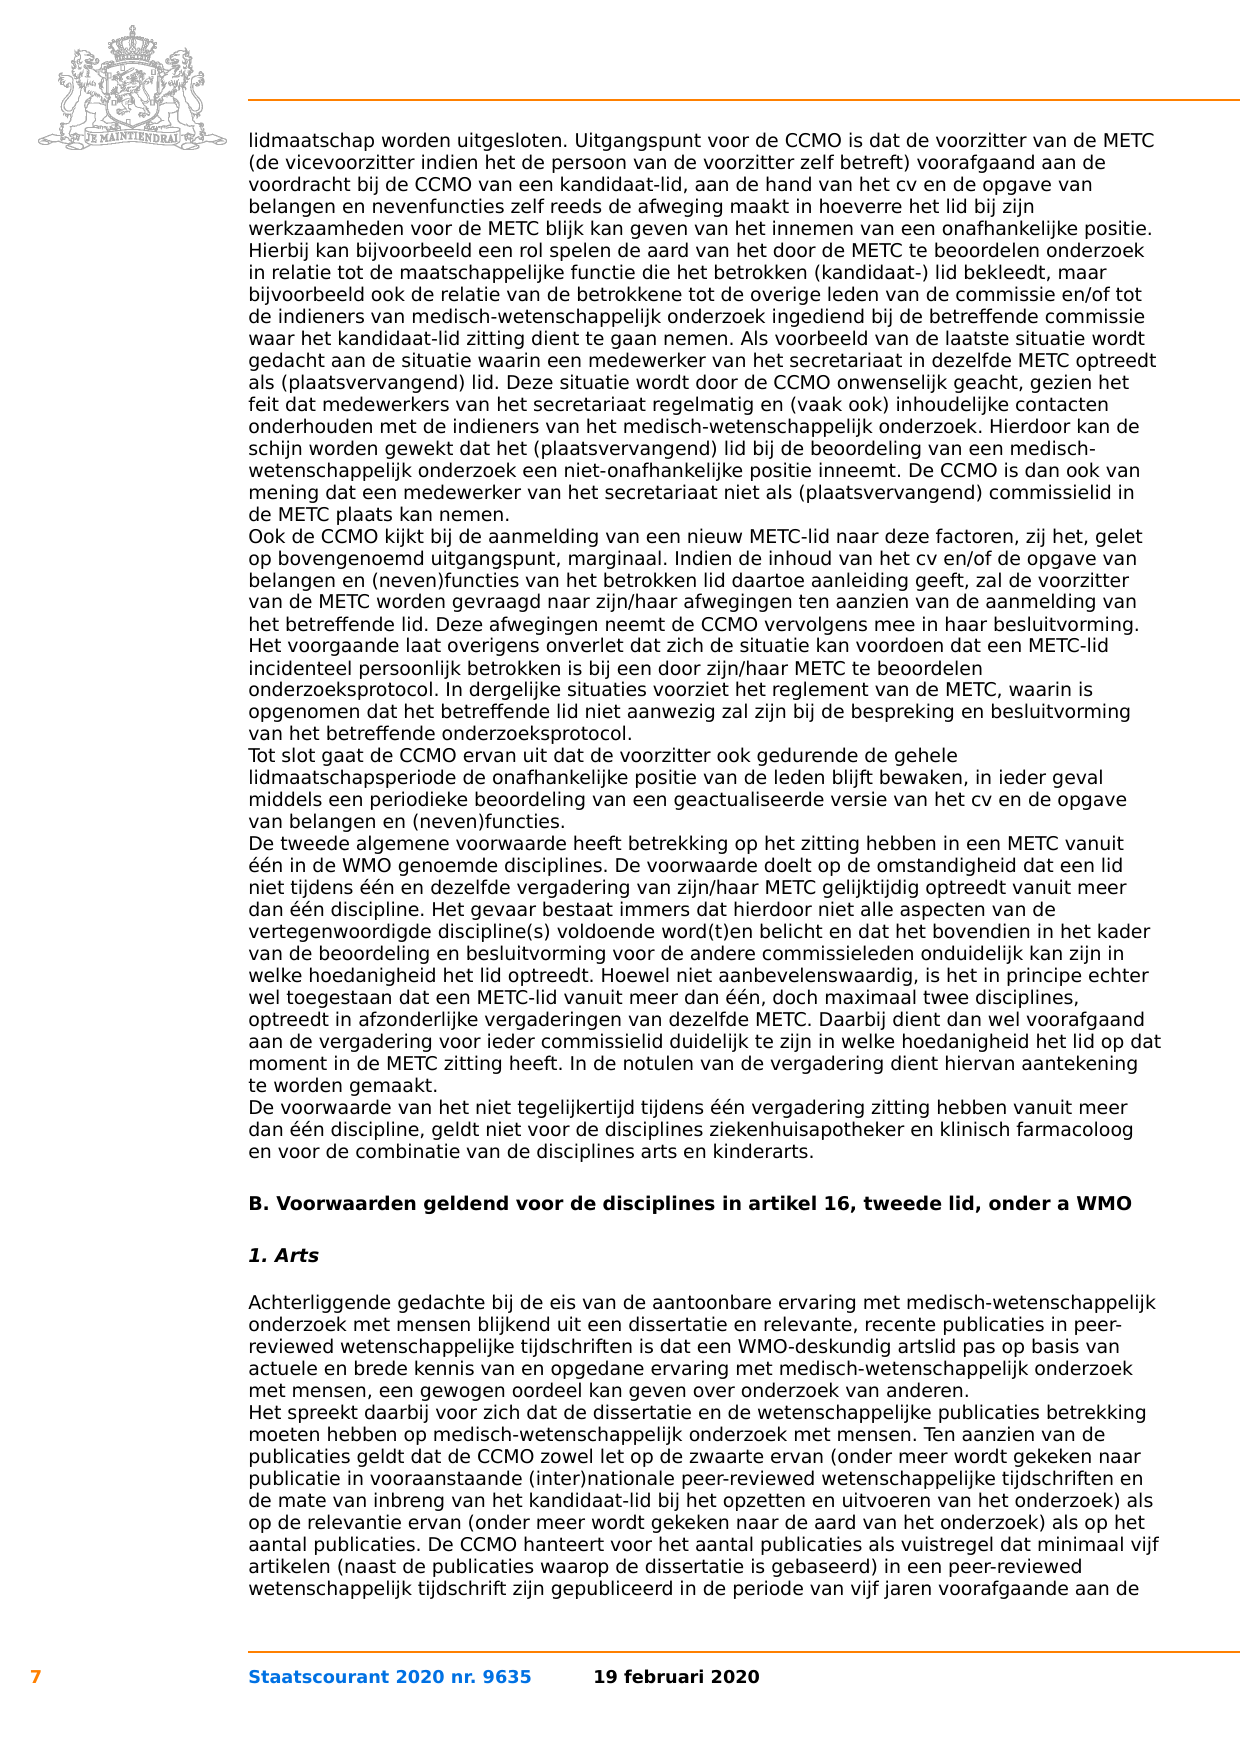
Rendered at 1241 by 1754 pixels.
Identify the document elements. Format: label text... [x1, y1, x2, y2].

text Ook de CCMO kijkt bij de aanmelding van een nieuw METC-lid naar deze factoren, zij het, gelet op bovengenoemd uitgangspunt, marginaal. Indien de inhoud van het cv en/of de opgave van belangen en (neven)functies van het betrokken lid daartoe aanleiding geeft, zal de voorzitter van de METC worden gevraagd naar zijn/haar afwegingen ten aanzien van de aanmelding van het betreffende lid. Deze afwegingen neemt de CCMO vervolgens mee in haar besluitvorming. Het voorgaande laat overigens onverlet dat zich de situatie kan voordoen dat een METC-lid incidenteel persoonlijk betrokken is bij een door zijn/haar METC te beoordelen onderzoeksprotocol. In dergelijke situaties voorziet het reglement van de METC, waarin is opgenomen dat het betreffende lid niet aanwezig zal zijn bij de bespreking en besluitvorming van het betreffende onderzoeksprotocol. [248, 526, 1163, 745]
text Achterliggende gedachte bij de eis van de aantoonbare ervaring met medisch-wetenschappelijk onderzoek met mensen blijkend uit een dissertatie en relevante, recente publicaties in peer-reviewed wetenschappelijke tijdschriften is dat een WMO-deskundig artslid pas op basis van actuele en brede kennis van en opgedane ervaring met medisch-wetenschappelijk onderzoek met mensen, een gewogen oordeel kan geven over onderzoek van anderen. [248, 1292, 1163, 1402]
text De tweede algemene voorwaarde heeft betrekking op het zitting hebben in een METC vanuit één in de WMO genoemde disciplines. De voorwaarde doelt op de omstandigheid dat een lid niet tijdens één en dezelfde vergadering van zijn/haar METC gelijktijdig optreedt vanuit meer dan één discipline. Het gevaar bestaat immers dat hierdoor niet alle aspecten van de vertegenwoordigde discipline(s) voldoende word(t)en belicht en dat het bovendien in het kader van de beoordeling en besluitvorming voor de andere commissieleden onduidelijk kan zijn in welke hoedanigheid het lid optreedt. Hoewel niet aanbevelenswaardig, is het in principe echter wel toegestaan dat een METC-lid vanuit meer dan één, doch maximaal twee disciplines, optreedt in afzonderlijke vergaderingen van dezelfde METC. Daarbij dient dan wel voorafgaand aan de vergadering voor ieder commissielid duidelijk te zijn in welke hoedanigheid het lid op dat moment in de METC zitting heeft. In de notulen van de vergadering dient hiervan aantekening te worden gemaakt. [248, 833, 1163, 1097]
picture [38, 25, 227, 150]
text Het spreekt daarbij voor zich dat de dissertatie en de wetenschappelijke publicaties betrekking moeten hebben op medisch-wetenschappelijk onderzoek met mensen. Ten aanzien van de publicaties geldt dat de CCMO zowel let op de zwaarte ervan (onder meer wordt gekeken naar publicatie in vooraanstaande (inter)nationale peer-reviewed wetenschappelijke tijdschriften en de mate van inbreng van het kandidaat-lid bij het opzetten en uitvoeren van het onderzoek) als op de relevantie ervan (onder meer wordt gekeken naar de aard van het onderzoek) als op het aantal publicaties. De CCMO hanteert voor het aantal publicaties als vuistregel dat minimaal vijf artikelen (naast de publicaties waarop de dissertatie is gebaseerd) in een peer-reviewed wetenschappelijk tijdschrift zijn gepubliceerd in de periode van vijf jaren voorafgaande aan de [248, 1402, 1163, 1599]
text lidmaatschap worden uitgesloten. Uitgangspunt voor de CCMO is dat de voorzitter van de METC (de vicevoorzitter indien het de persoon van de voorzitter zelf betreft) voorafgaand aan de voordracht bij de CCMO van een kandidaat-lid, aan de hand van het cv en de opgave van belangen en nevenfuncties zelf reeds de afweging maakt in hoeverre het lid bij zijn werkzaamheden voor de METC blijk kan geven van het innemen van een onafhankelijke positie. Hierbij kan bijvoorbeeld een rol spelen de aard van het door de METC te beoordelen onderzoek in relatie tot de maatschappelijke functie die het betrokken (kandidaat-) lid bekleedt, maar bijvoorbeeld ook de relatie van de betrokkene tot de overige leden van de commissie en/of tot de indieners van medisch-wetenschappelijk onderzoek ingediend bij de betreffende commissie waar het kandidaat-lid zitting dient te gaan nemen. Als voorbeeld van de laatste situatie wordt gedacht aan de situatie waarin een medewerker van het secretariaat in dezelfde METC optreedt als (plaatsvervangend) lid. Deze situatie wordt door de CCMO onwenselijk geacht, gezien het feit dat medewerkers van het secretariaat regelmatig en (vaak ook) inhoudelijke contacten onderhouden met de indieners van het medisch-wetenschappelijk onderzoek. Hierdoor kan de schijn worden gewekt dat het (plaatsvervangend) lid bij de beoordeling van een medisch-wetenschappelijk onderzoek een niet-onafhankelijke positie inneemt. De CCMO is dan ook van mening dat een medewerker van het secretariaat niet als (plaatsvervangend) commissielid in de METC plaats kan nemen. [248, 130, 1163, 526]
text Tot slot gaat de CCMO ervan uit dat de voorzitter ook gedurende de gehele lidmaatschapsperiode de onafhankelijke positie van de leden blijft bewaken, in ieder geval middels een periodieke beoordeling van een geactualiseerde versie van het cv en de opgave van belangen en (neven)functies. [248, 745, 1163, 833]
text De voorwaarde van het niet tegelijkertijd tijdens één vergadering zitting hebben vanuit meer dan één discipline, geldt niet voor de disciplines ziekenhuisapotheker en klinisch farmacoloog en voor de combinatie van de disciplines arts en kinderarts. [248, 1097, 1163, 1163]
subtitle 1. Arts [248, 1245, 1163, 1267]
subtitle B. Voorwaarden geldend voor de disciplines in artikel 16, tweede lid, onder a WMO [248, 1193, 1163, 1215]
